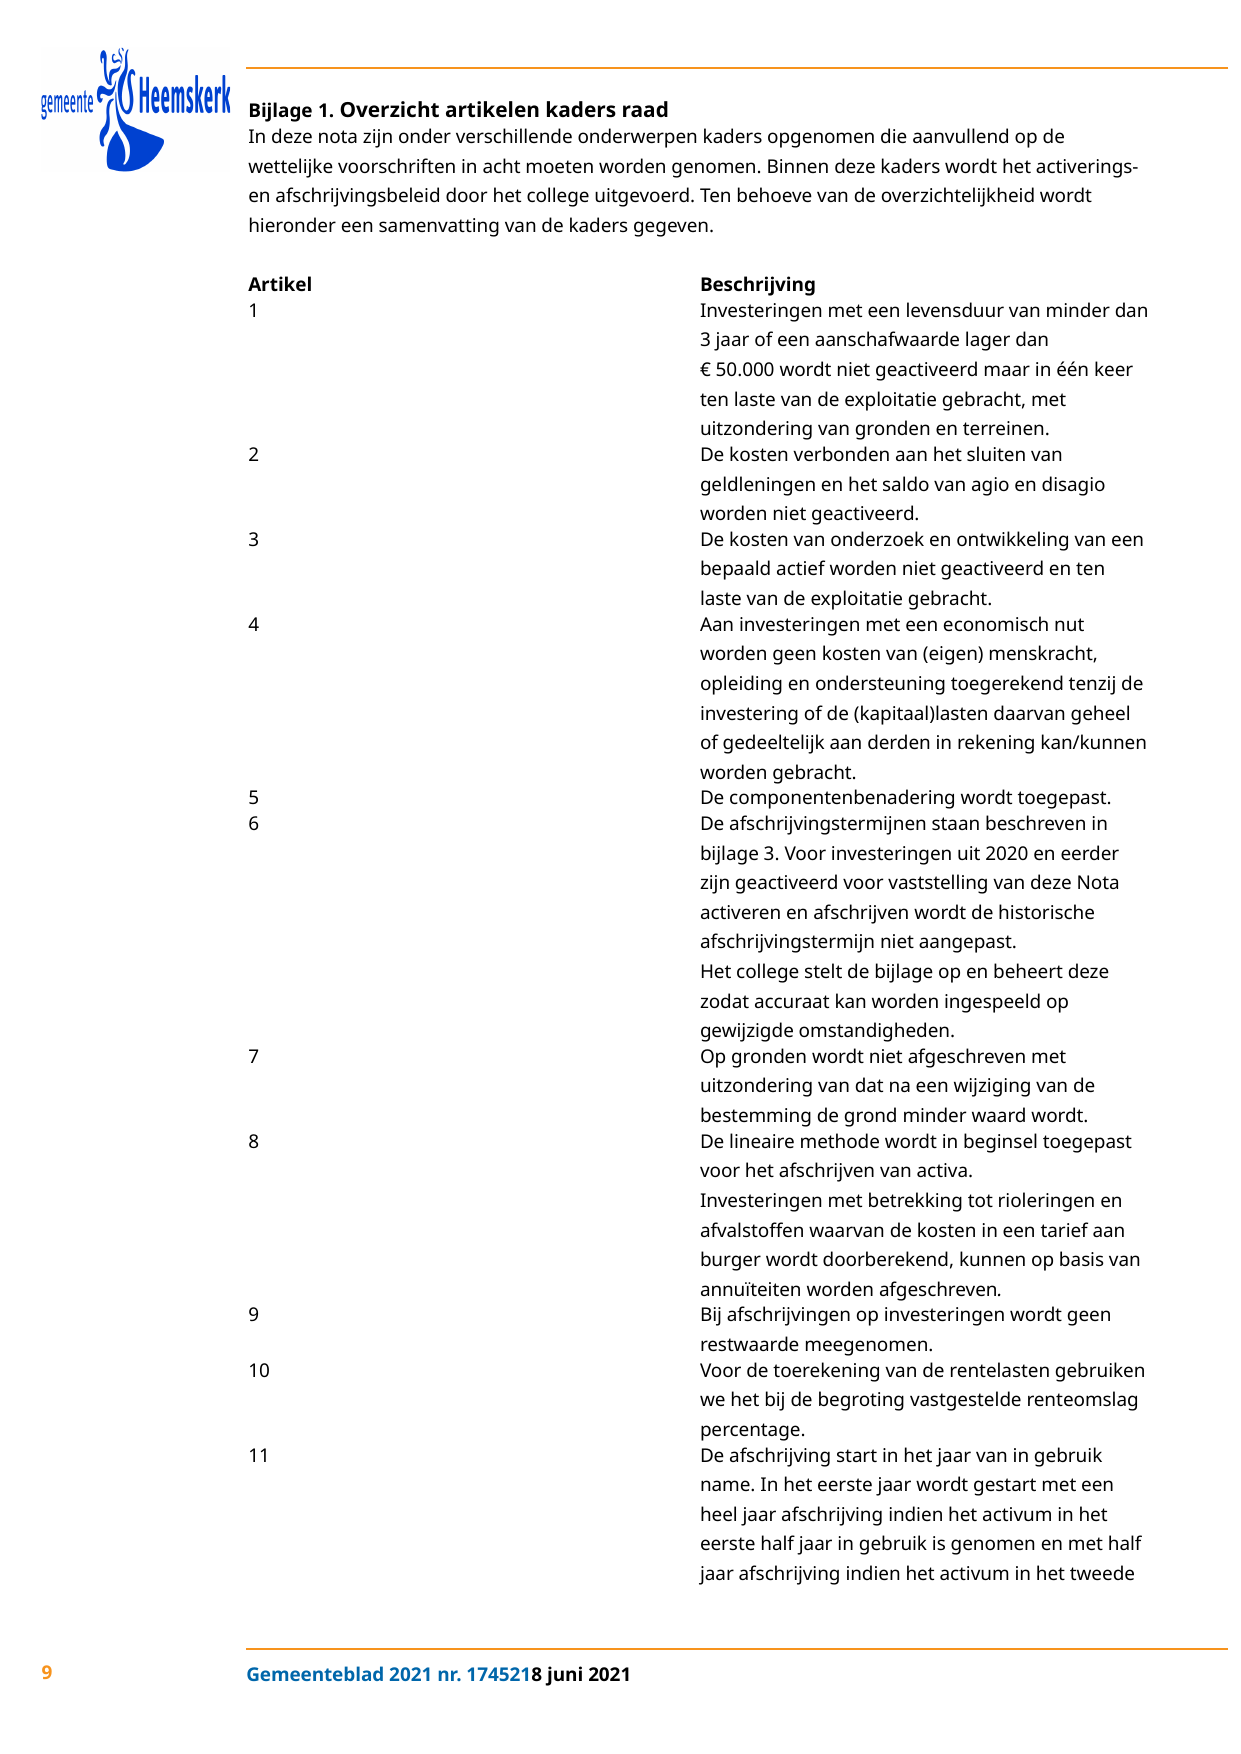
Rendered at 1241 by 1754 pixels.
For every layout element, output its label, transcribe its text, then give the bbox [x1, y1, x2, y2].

table_cell 7 [248, 1043, 700, 1128]
table_cell De afschrijving start in het jaar van in gebruik name. In het eerste jaar wordt gestart met een heel jaar afschrijving indien het activum in het eerste half jaar in gebruik is genomen en met half jaar afschrijving indien het activum in het tweede [700, 1442, 1152, 1586]
table_cell De kosten van onderzoek en ontwikkeling van een bepaald actief worden niet geactiveerd en ten laste van de exploitatie gebracht. [700, 526, 1152, 611]
table_cell De lineaire methode wordt in beginsel toegepast voor het afschrijven van activa. Investeringen met betrekking tot rioleringen en afvalstoffen waarvan de kosten in een tarief aan burger wordt doorberekend, kunnen op basis van annuïteiten worden afgeschreven. [700, 1128, 1152, 1302]
table_cell 9 [248, 1302, 700, 1357]
table_header Artikel [248, 271, 700, 297]
table_cell 3 [248, 526, 700, 611]
table_cell 4 [248, 611, 700, 784]
picture [41, 47, 231, 172]
table_cell De afschrijvingstermijnen staan beschreven in bijlage 3. Voor investeringen uit 2020 en eerder zijn geactiveerd voor vaststelling van deze Nota activeren en afschrijven wordt de historische afschrijvingstermijn niet aangepast. Het college stelt de bijlage op en beheert deze zodat accuraat kan worden ingespeeld op gewijzigde omstandigheden. [700, 810, 1152, 1043]
table_cell Voor de toerekening van de rentelasten gebruiken we het bij de begroting vastgestelde renteomslag percentage. [700, 1357, 1152, 1442]
table_cell 8 [248, 1128, 700, 1302]
table_header Beschrijving [700, 271, 1152, 297]
table_cell 5 [248, 785, 700, 810]
table_cell Investeringen met een levensduur van minder dan 3 jaar of een aanschafwaarde lager dan € 50.000 wordt niet geactiveerd maar in één keer ten laste van de exploitatie gebracht, met uitzondering van gronden en terreinen. [700, 297, 1152, 441]
table_cell 11 [248, 1442, 700, 1586]
table_cell 2 [248, 441, 700, 526]
table_cell 10 [248, 1357, 700, 1442]
table_cell Op gronden wordt niet afgeschreven met uitzondering van dat na een wijziging van de bestemming de grond minder waard wordt. [700, 1043, 1152, 1128]
table_cell Aan investeringen met een economisch nut worden geen kosten van (eigen) menskracht, opleiding en ondersteuning toegerekend tenzij de investering of de (kapitaal)lasten daarvan geheel of gedeeltelijk aan derden in rekening kan/kunnen worden gebracht. [700, 611, 1152, 784]
table_cell Bij afschrijvingen op investeringen wordt geen restwaarde meegenomen. [700, 1302, 1152, 1357]
table_cell 1 [248, 297, 700, 441]
text Bijlage 1. Overzicht artikelen kaders raad [248, 95, 1152, 123]
table_cell 6 [248, 810, 700, 1043]
table_cell De componentenbenadering wordt toegepast. [700, 785, 1152, 810]
table_cell De kosten verbonden aan het sluiten van geldleningen en het saldo van agio en disagio worden niet geactiveerd. [700, 441, 1152, 526]
text In deze nota zijn onder verschillende onderwerpen kaders opgenomen die aanvullend op de wettelijke voorschriften in acht moeten worden genomen. Binnen deze kaders wordt het activerings- en afschrijvingsbeleid door het college uitgevoerd. Ten behoeve van de overzichtelijkheid wordt hieronder een samenvatting van de kaders gegeven. [248, 123, 1152, 238]
